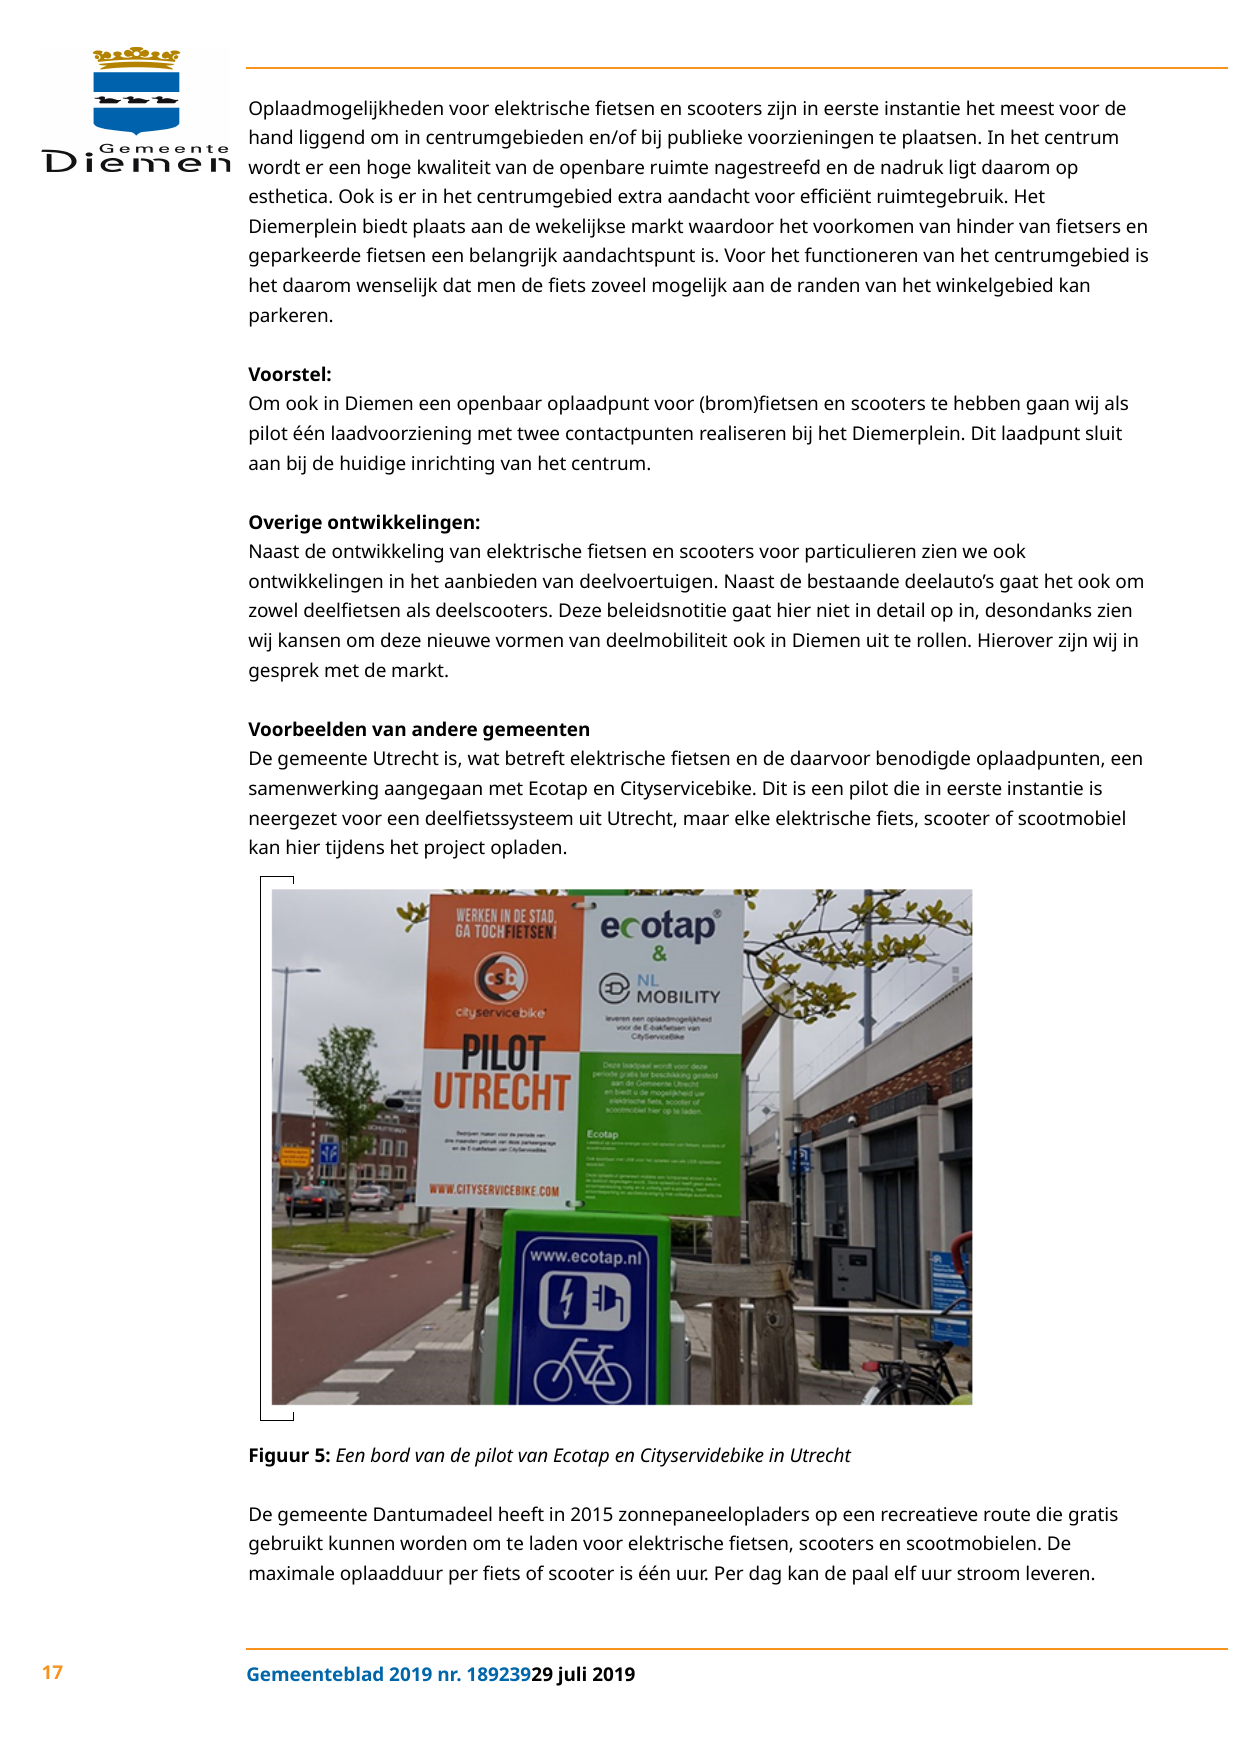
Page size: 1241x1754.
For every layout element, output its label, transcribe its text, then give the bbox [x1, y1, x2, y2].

text Oplaadmogelijkheden voor elektrische fietsen en scooters zijn in eerste instantie het meest voor de hand liggend om in centrumgebieden en/of bij publieke voorzieningen te plaatsen. In het centrum wordt er een hoge kwaliteit van de openbare ruimte nagestreefd en de nadruk ligt daarom op esthetica. Ook is er in het centrumgebied extra aandacht voor efficiënt ruimtegebruik. Het Diemerplein biedt plaats aan de wekelijkse markt waardoor het voorkomen van hinder van fietsers en geparkeerde fietsen een belangrijk aandachtspunt is. Voor het functioneren van het centrumgebied is het daarom wenselijk dat men de fiets zoveel mogelijk aan de randen van het winkelgebied kan parkeren. [248, 95, 1152, 328]
text Om ook in Diemen een openbaar oplaadpunt voor (brom)fietsen en scooters te hebben gaan wij als pilot één laadvoorziening met twee contactpunten realiseren bij het Diemerplein. Dit laadpunt sluit aan bij de huidige inrichting van het centrum. [248, 391, 1152, 476]
text Voorbeelden van andere gemeenten [248, 716, 1152, 742]
text De gemeente Utrecht is, wat betreft elektrische fietsen en de daarvoor benodigde oplaadpunten, een samenwerking aangegaan met Ecotap en Cityservicebike. Dit is een pilot die in eerste instantie is neergezet voor een deelfietssysteem uit Utrecht, maar elke elektrische fiets, scooter of scootmobiel kan hier tijdens het project opladen. [248, 746, 1152, 860]
text Figuur 5: Een bord van de pilot van Ecotap en Cityservidebike in Utrecht [248, 1442, 1152, 1468]
picture [268, 884, 978, 1412]
text Voorstel: [248, 361, 1152, 387]
text De gemeente Dantumadeel heeft in 2015 zonnepaneelopladers op een recreatieve route die gratis gebruikt kunnen worden om te laden voor elektrische fietsen, scooters en scootmobielen. De maximale oplaadduur per fiets of scooter is één uur. Per dag kan de paal elf uur stroom leveren. [248, 1501, 1152, 1586]
picture [41, 47, 231, 172]
text Overige ontwikkelingen: [248, 509, 1152, 535]
text Naast de ontwikkeling van elektrische fietsen en scooters voor particulieren zien we ook ontwikkelingen in het aanbieden van deelvoertuigen. Naast de bestaande deelauto’s gaat het ook om zowel deelfietsen als deelscooters. Deze beleidsnotitie gaat hier niet in detail op in, desondanks zien wij kansen om deze nieuwe vormen van deelmobiliteit ook in Diemen uit te rollen. Hierover zijn wij in gesprek met de markt. [248, 538, 1152, 683]
